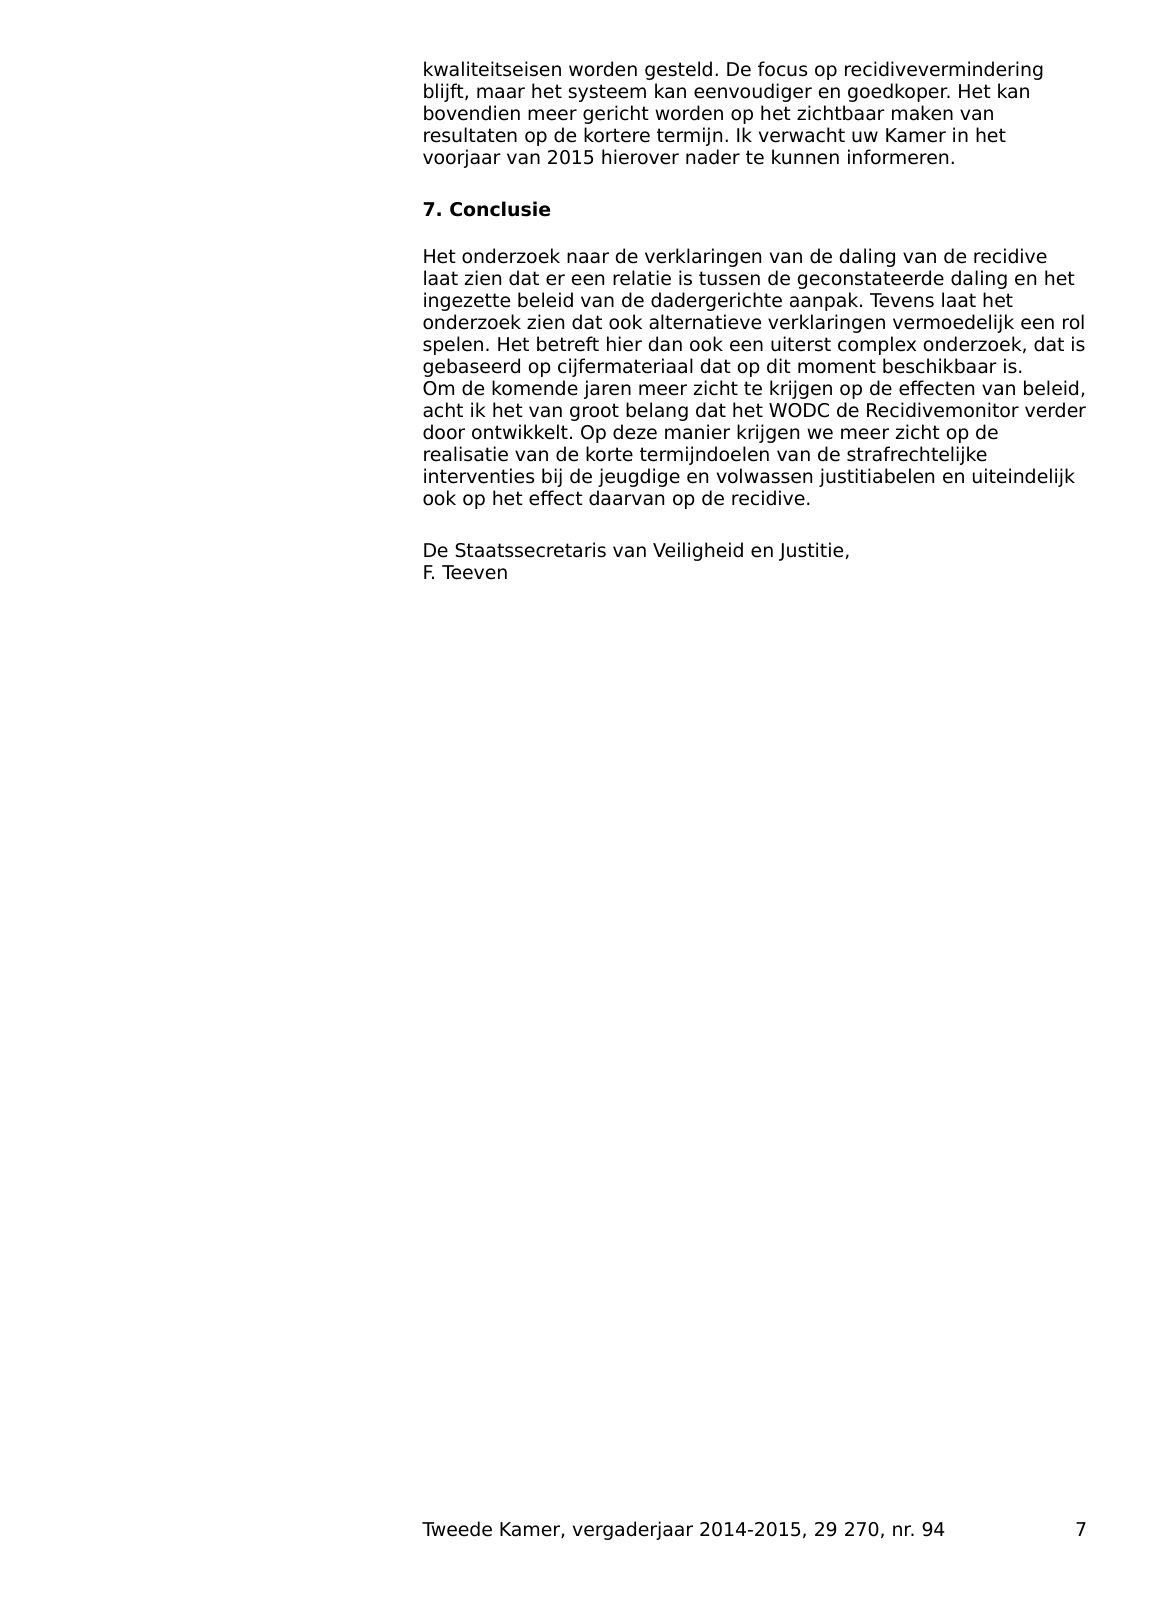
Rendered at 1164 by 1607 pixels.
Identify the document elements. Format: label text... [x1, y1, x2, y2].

text kwaliteitseisen worden gesteld. De focus op recidivevermindering blijft, maar het systeem kan eenvoudiger en goedkoper. Het kan bovendien meer gericht worden op het zichtbaar maken van resultaten op de kortere termijn. Ik verwacht uw Kamer in het voorjaar van 2015 hierover nader te kunnen informeren. [422, 59, 1087, 169]
text Om de komende jaren meer zicht te krijgen op de effecten van beleid, acht ik het van groot belang dat het WODC de Recidivemonitor verder door ontwikkelt. Op deze manier krijgen we meer zicht op de realisatie van de korte termijndoelen van de strafrechtelijke interventies bij de jeugdige en volwassen justitiabelen en uiteindelijk ook op het effect daarvan op de recidive. [422, 378, 1087, 510]
subtitle 7. Conclusie [422, 199, 1087, 221]
text De Staatssecretaris van Veiligheid en Justitie, F. Teeven [422, 540, 1087, 584]
text Het onderzoek naar de verklaringen van de daling van de recidive laat zien dat er een relatie is tussen de geconstateerde daling en het ingezette beleid van de dadergerichte aanpak. Tevens laat het onderzoek zien dat ook alternatieve verklaringen vermoedelijk een rol spelen. Het betreft hier dan ook een uiterst complex onderzoek, dat is gebaseerd op cijfermateriaal dat op dit moment beschikbaar is. [422, 246, 1087, 378]
